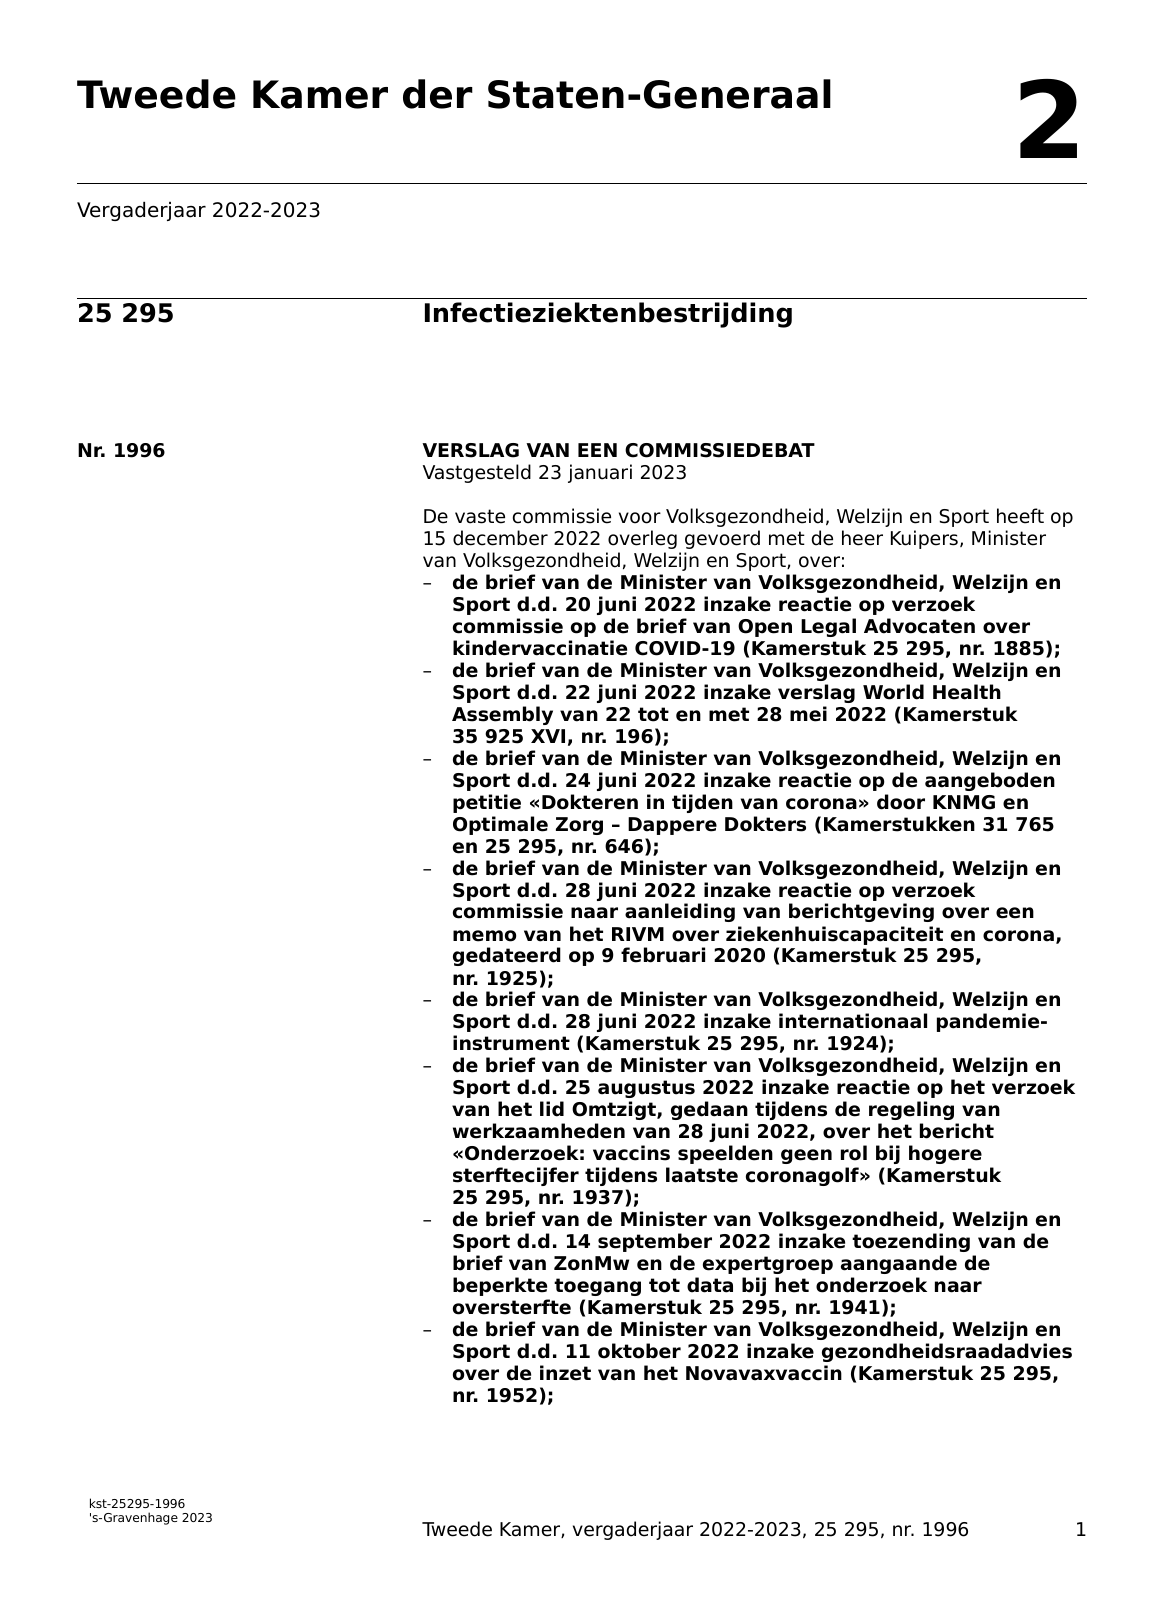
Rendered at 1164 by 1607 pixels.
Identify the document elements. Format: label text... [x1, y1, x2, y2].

text – de brief van de Minister van Volksgezondheid, Welzijn en Sport d.d. 28 juni 2022 inzake reactie op verzoek commissie naar aanleiding van berichtgeving over een memo van het RIVM over ziekenhuiscapaciteit en corona, gedateerd op 9 februari 2020 (Kamerstuk 25 295, nr. 1925); [422, 857, 1087, 989]
text – de brief van de Minister van Volksgezondheid, Welzijn en Sport d.d. 28 juni 2022 inzake internationaal pandemie-instrument (Kamerstuk 25 295, nr. 1924); [422, 989, 1087, 1055]
subtitle Nr. 1996 VERSLAG VAN EEN COMMISSIEDEBAT [77, 440, 1087, 462]
text kst-25295-1996 [88, 1497, 323, 1511]
text De vaste commissie voor Volksgezondheid, Welzijn en Sport heeft op 15 december 2022 overleg gevoerd met de heer Kuipers, Minister van Volksgezondheid, Welzijn en Sport, over: [422, 506, 1087, 572]
text – de brief van de Minister van Volksgezondheid, Welzijn en Sport d.d. 25 augustus 2022 inzake reactie op het verzoek van het lid Omtzigt, gedaan tijdens de regeling van werkzaamheden van 28 juni 2022, over het bericht «Onderzoek: vaccins speelden geen rol bij hogere sterftecijfer tijdens laatste coronagolf» (Kamerstuk 25 295, nr. 1937); [422, 1055, 1087, 1209]
text Vastgesteld 23 januari 2023 [422, 462, 1087, 484]
text – de brief van de Minister van Volksgezondheid, Welzijn en Sport d.d. 22 juni 2022 inzake verslag World Health Assembly van 22 tot en met 28 mei 2022 (Kamerstuk 35 925 XVI, nr. 196); [422, 660, 1087, 748]
table_cell Vergaderjaar 2022-2023 [77, 184, 1087, 298]
subtitle 25 295 Infectieziektenbestrijding [77, 299, 1087, 329]
text 's-Gravenhage 2023 [88, 1511, 323, 1525]
text – de brief van de Minister van Volksgezondheid, Welzijn en Sport d.d. 20 juni 2022 inzake reactie op verzoek commissie op de brief van Open Legal Advocaten over kindervaccinatie COVID-19 (Kamerstuk 25 295, nr. 1885); [422, 572, 1087, 660]
text – de brief van de Minister van Volksgezondheid, Welzijn en Sport d.d. 24 juni 2022 inzake reactie op de aangeboden petitie «Dokteren in tijden van corona» door KNMG en Optimale Zorg – Dappere Dokters (Kamerstukken 31 765 en 25 295, nr. 646); [422, 748, 1087, 857]
table_header Tweede Kamer der Staten-Generaal [77, 59, 886, 183]
text – de brief van de Minister van Volksgezondheid, Welzijn en Sport d.d. 14 september 2022 inzake toezending van de brief van ZonMw en de expertgroep aangaande de beperkte toegang tot data bij het onderzoek naar oversterfte (Kamerstuk 25 295, nr. 1941); [422, 1209, 1087, 1319]
table_header 2 [886, 59, 1087, 183]
text – de brief van de Minister van Volksgezondheid, Welzijn en Sport d.d. 11 oktober 2022 inzake gezondheidsraadadvies over de inzet van het Novavaxvaccin (Kamerstuk 25 295, nr. 1952); [422, 1319, 1087, 1407]
